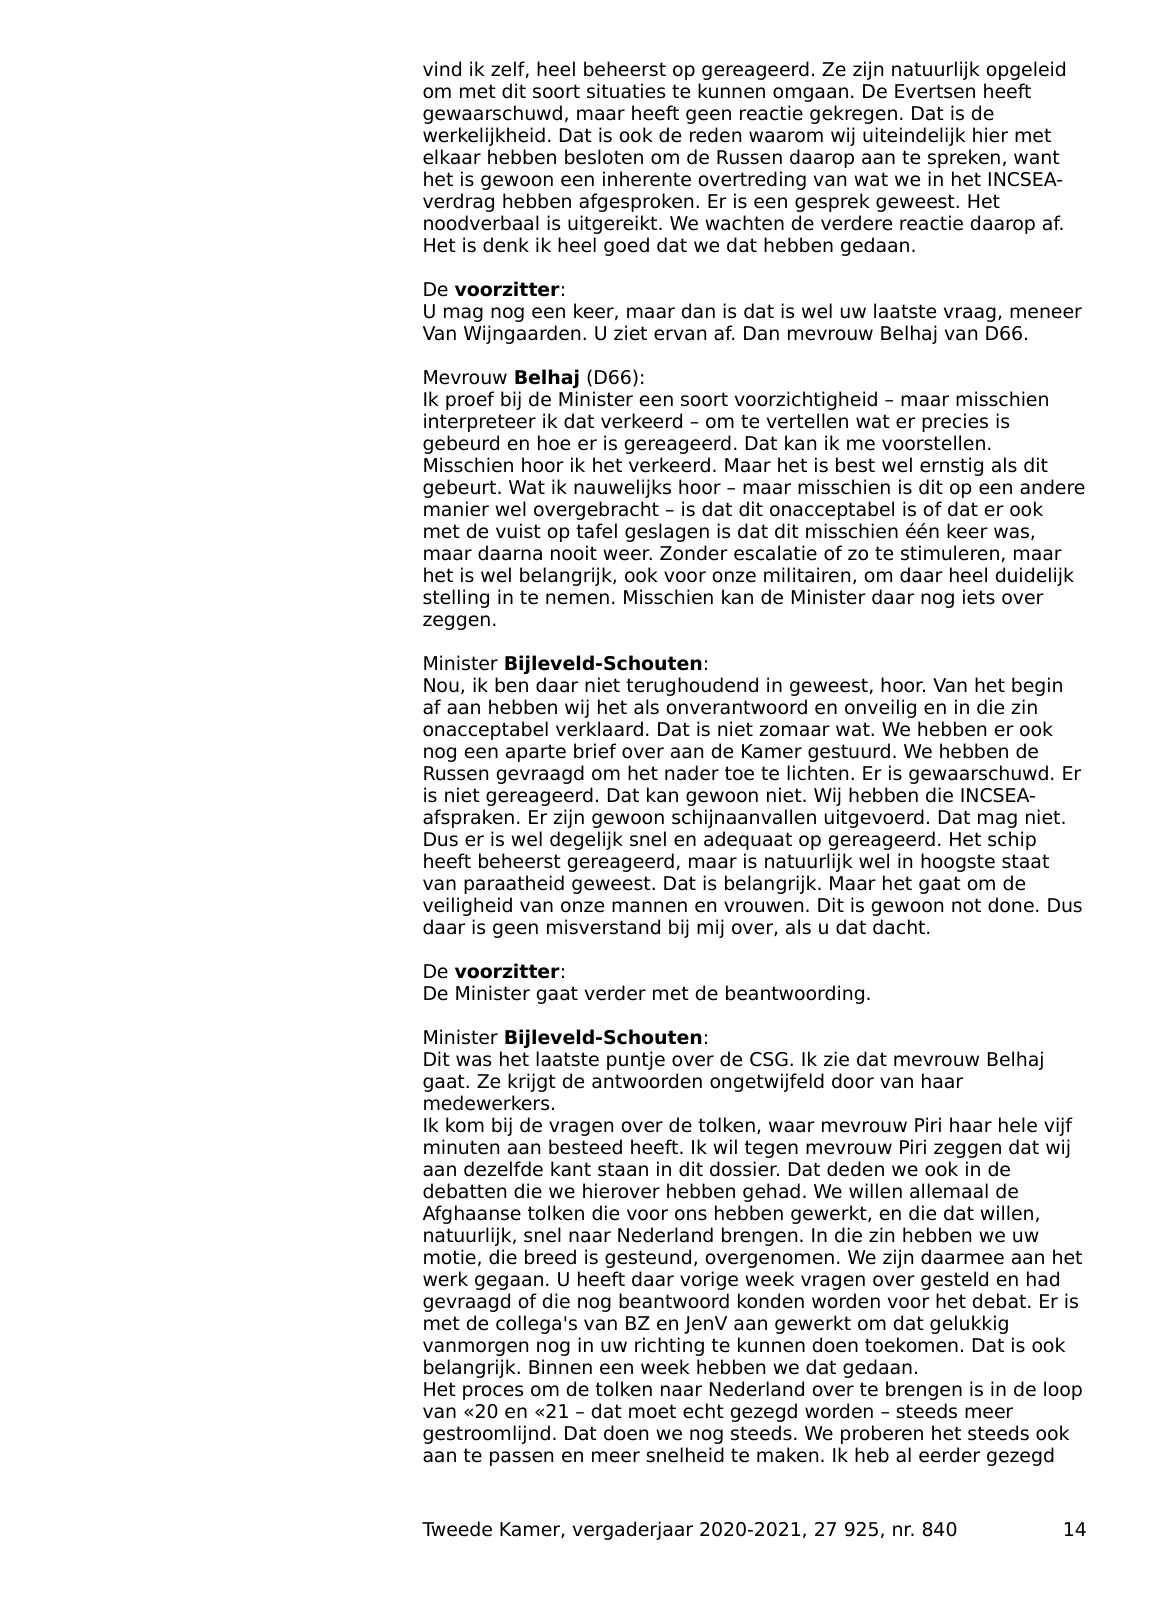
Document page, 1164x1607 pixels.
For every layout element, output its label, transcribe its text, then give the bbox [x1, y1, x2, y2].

text Minister Bijleveld-Schouten: [422, 1027, 1087, 1049]
text Het proces om de tolken naar Nederland over te brengen is in de loop van «20 en «21 – dat moet echt gezegd worden – steeds meer gestroomlijnd. Dat doen we nog steeds. We proberen het steeds ook aan te passen en meer snelheid te maken. Ik heb al eerder gezegd [422, 1379, 1087, 1467]
text Ik kom bij de vragen over de tolken, waar mevrouw Piri haar hele vijf minuten aan besteed heeft. Ik wil tegen mevrouw Piri zeggen dat wij aan dezelfde kant staan in dit dossier. Dat deden we ook in de debatten die we hierover hebben gehad. We willen allemaal de Afghaanse tolken die voor ons hebben gewerkt, en die dat willen, natuurlijk, snel naar Nederland brengen. In die zin hebben we uw motie, die breed is gesteund, overgenomen. We zijn daarmee aan het werk gegaan. U heeft daar vorige week vragen over gesteld en had gevraagd of die nog beantwoord konden worden voor het debat. Er is met de collega's van BZ en JenV aan gewerkt om dat gelukkig vanmorgen nog in uw richting te kunnen doen toekomen. Dat is ook belangrijk. Binnen een week hebben we dat gedaan. [422, 1115, 1087, 1379]
text Mevrouw Belhaj (D66): [422, 367, 1087, 389]
text Nou, ik ben daar niet terughoudend in geweest, hoor. Van het begin af aan hebben wij het als onverantwoord en onveilig en in die zin onacceptabel verklaard. Dat is niet zomaar wat. We hebben er ook nog een aparte brief over aan de Kamer gestuurd. We hebben de Russen gevraagd om het nader toe te lichten. Er is gewaarschuwd. Er is niet gereageerd. Dat kan gewoon niet. Wij hebben die INCSEA-afspraken. Er zijn gewoon schijnaanvallen uitgevoerd. Dat mag niet. Dus er is wel degelijk snel en adequaat op gereageerd. Het schip heeft beheerst gereageerd, maar is natuurlijk wel in hoogste staat van paraatheid geweest. Dat is belangrijk. Maar het gaat om de veiligheid van onze mannen en vrouwen. Dit is gewoon not done. Dus daar is geen misverstand bij mij over, als u dat dacht. [422, 675, 1087, 939]
text Ik proef bij de Minister een soort voorzichtigheid – maar misschien interpreteer ik dat verkeerd – om te vertellen wat er precies is gebeurd en hoe er is gereageerd. Dat kan ik me voorstellen. Misschien hoor ik het verkeerd. Maar het is best wel ernstig als dit gebeurt. Wat ik nauwelijks hoor – maar misschien is dit op een andere manier wel overgebracht – is dat dit onacceptabel is of dat er ook met de vuist op tafel geslagen is dat dit misschien één keer was, maar daarna nooit weer. Zonder escalatie of zo te stimuleren, maar het is wel belangrijk, ook voor onze militairen, om daar heel duidelijk stelling in te nemen. Misschien kan de Minister daar nog iets over zeggen. [422, 389, 1087, 631]
text De voorzitter: [422, 961, 1087, 983]
text Minister Bijleveld-Schouten: [422, 653, 1087, 675]
text U mag nog een keer, maar dan is dat is wel uw laatste vraag, meneer Van Wijngaarden. U ziet ervan af. Dan mevrouw Belhaj van D66. [422, 301, 1087, 345]
text De voorzitter: [422, 279, 1087, 301]
text De Minister gaat verder met de beantwoording. [422, 983, 1087, 1005]
text Dit was het laatste puntje over de CSG. Ik zie dat mevrouw Belhaj gaat. Ze krijgt de antwoorden ongetwijfeld door van haar medewerkers. [422, 1049, 1087, 1115]
text vind ik zelf, heel beheerst op gereageerd. Ze zijn natuurlijk opgeleid om met dit soort situaties te kunnen omgaan. De Evertsen heeft gewaarschuwd, maar heeft geen reactie gekregen. Dat is de werkelijkheid. Dat is ook de reden waarom wij uiteindelijk hier met elkaar hebben besloten om de Russen daarop aan te spreken, want het is gewoon een inherente overtreding van wat we in het INCSEA-verdrag hebben afgesproken. Er is een gesprek geweest. Het noodverbaal is uitgereikt. We wachten de verdere reactie daarop af. Het is denk ik heel goed dat we dat hebben gedaan. [422, 59, 1087, 257]
